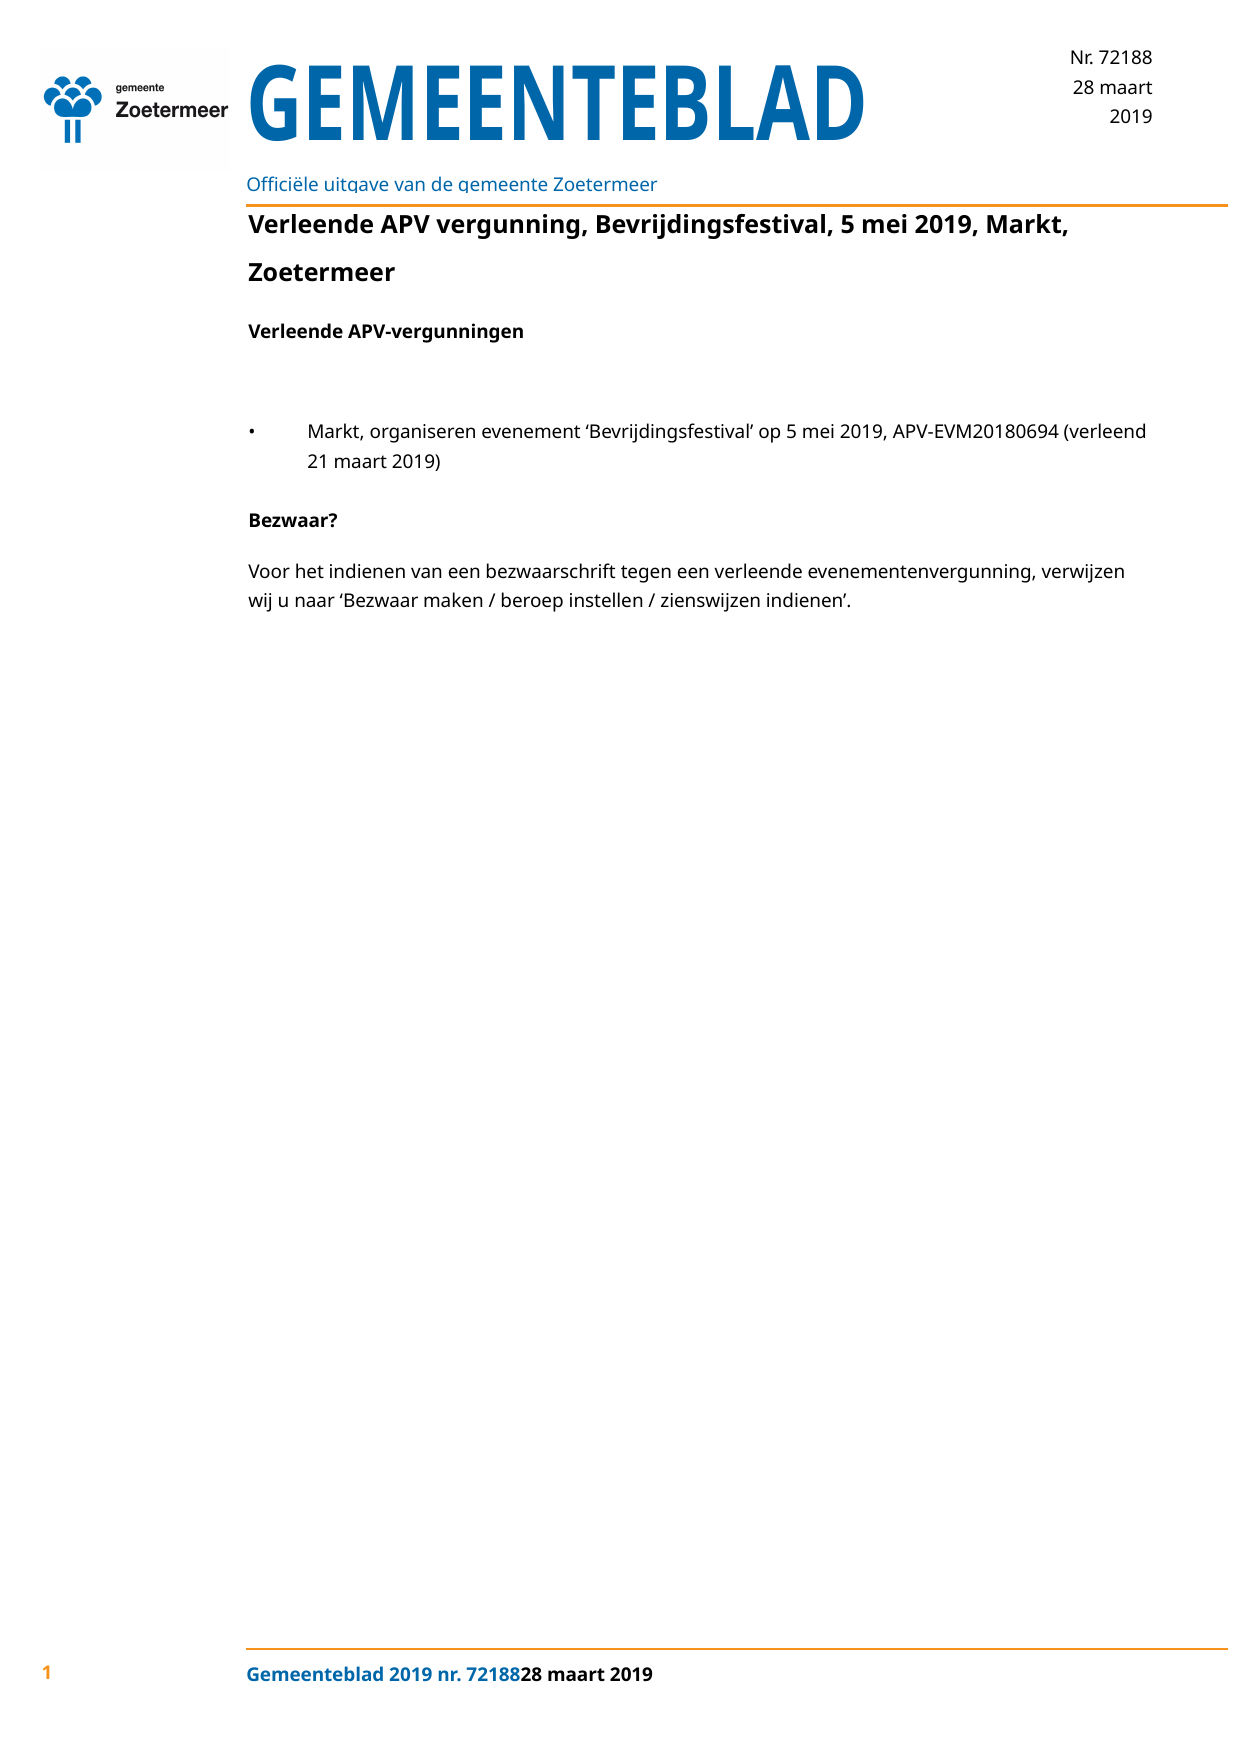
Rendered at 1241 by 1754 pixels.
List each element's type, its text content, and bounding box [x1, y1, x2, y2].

list Markt, organiseren evenement ‘Bevrijdingsfestival’ op 5 mei 2019, APV-EVM20180694 (verleend 21 maart 2019) [248, 419, 1152, 474]
text Verleende APV-vergunningen [248, 318, 1152, 344]
text Voor het indienen van een bezwaarschrift tegen een verleende evenementenvergunning, verwijzen wij u naar ‘Bezwaar maken / beroep instellen / zienswijzen indienen’. [248, 558, 1152, 613]
text Verleende APV vergunning, Bevrijdingsfestival, 5 mei 2019, Markt, Zoetermeer [248, 207, 1152, 288]
picture [41, 47, 231, 172]
text Bezwaar? [248, 507, 1152, 533]
